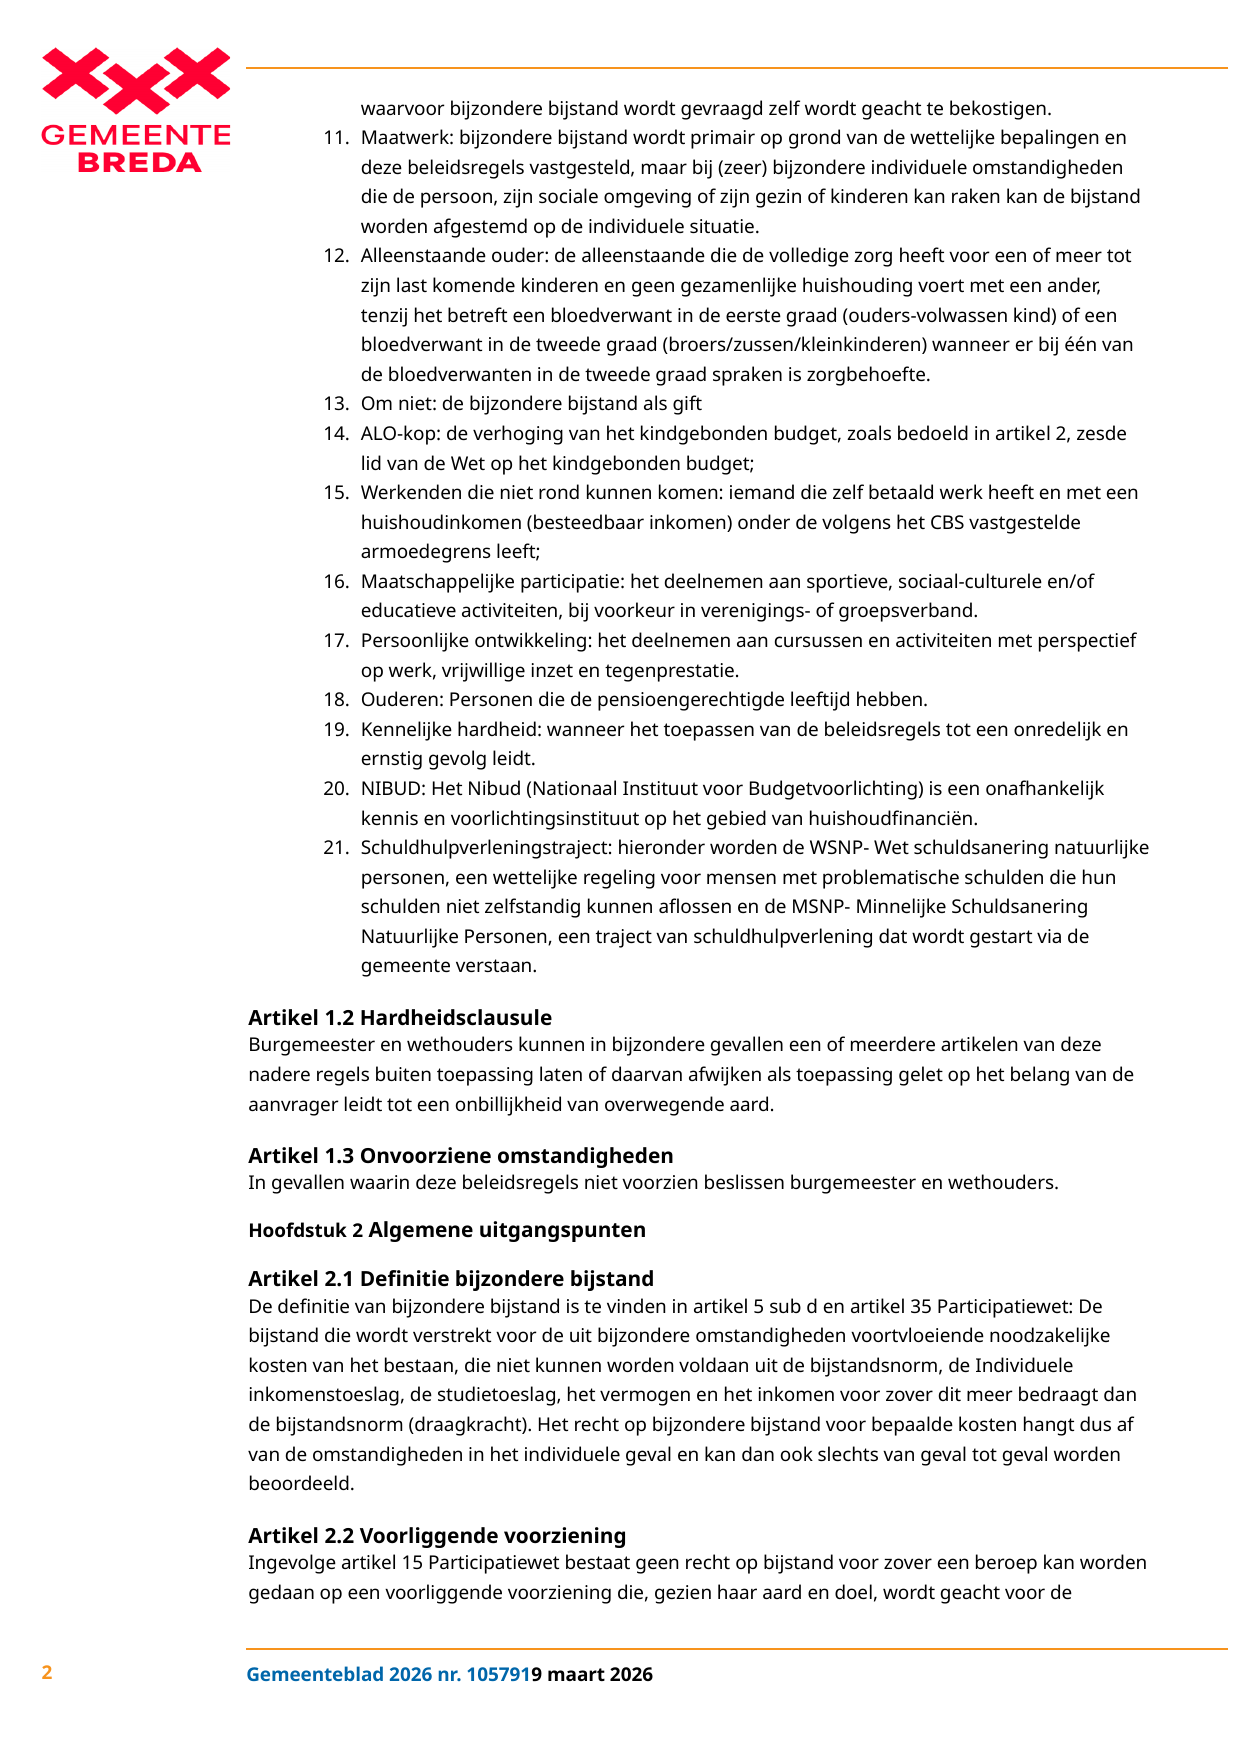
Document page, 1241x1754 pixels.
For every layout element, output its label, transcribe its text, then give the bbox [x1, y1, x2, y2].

text Artikel 2.2 Voorliggende voorziening [248, 1521, 1152, 1549]
text Artikel 1.3 Onvoorziene omstandigheden [248, 1141, 1152, 1169]
list Persoonlijke ontwikkeling: het deelnemen aan cursussen en activiteiten met perspectief op werk, vrijwillige inzet en tegenprestatie. [323, 627, 1152, 683]
list Werkenden die niet rond kunnen komen: iemand die zelf betaald werk heeft en met een huishoudinkomen (besteedbaar inkomen) onder de volgens het CBS vastgestelde armoedegrens leeft; [323, 479, 1152, 564]
text De definitie van bijzondere bijstand is te vinden in artikel 5 sub d en artikel 35 Participatiewet: De bijstand die wordt verstrekt voor de uit bijzondere omstandigheden voortvloeiende noodzakelijke kosten van het bestaan, die niet kunnen worden voldaan uit de bijstandsnorm, de Individuele inkomenstoeslag, de studietoeslag, het vermogen en het inkomen voor zover dit meer bedraagt dan de bijstandsnorm (draagkracht). Het recht op bijzondere bijstand voor bepaalde kosten hangt dus af van de omstandigheden in het individuele geval en kan dan ook slechts van geval tot geval worden beoordeeld. [248, 1293, 1152, 1496]
list waarvoor bijzondere bijstand wordt gevraagd zelf wordt geacht te bekostigen. [323, 95, 1152, 121]
list Om niet: de bijzondere bijstand als gift [323, 391, 1152, 416]
list NIBUD: Het Nibud (Nationaal Instituut voor Budgetvoorlichting) is een onafhankelijk kennis en voorlichtingsinstituut op het gebied van huishoudfinanciën. [323, 775, 1152, 831]
list Maatwerk: bijzondere bijstand wordt primair op grond van de wettelijke bepalingen en deze beleidsregels vastgesteld, maar bij (zeer) bijzondere individuele omstandigheden die de persoon, zijn sociale omgeving of zijn gezin of kinderen kan raken kan de bijstand worden afgestemd op de individuele situatie. [323, 124, 1152, 239]
text Hoofdstuk 2 Algemene uitgangspunten [248, 1215, 1152, 1244]
text Ingevolge artikel 15 Participatiewet bestaat geen recht op bijstand voor zover een beroep kan worden gedaan op een voorliggende voorziening die, gezien haar aard en doel, wordt geacht voor de [248, 1549, 1152, 1604]
list Schuldhulpverleningstraject: hieronder worden de WSNP- Wet schuldsanering natuurlijke personen, een wettelijke regeling voor mensen met problematische schulden die hun schulden niet zelfstandig kunnen aflossen en de MSNP- Minnelijke Schuldsanering Natuurlijke Personen, een traject van schuldhulpverlening dat wordt gestart via de gemeente verstaan. [323, 834, 1152, 978]
text In gevallen waarin deze beleidsregels niet voorzien beslissen burgemeester en wethouders. [248, 1169, 1152, 1195]
text Artikel 2.1 Definitie bijzondere bijstand [248, 1264, 1152, 1293]
text Artikel 1.2 Hardheidsclausule [248, 1003, 1152, 1032]
picture [41, 47, 231, 172]
list ALO-kop: de verhoging van het kindgebonden budget, zoals bedoeld in artikel 2, zesde lid van de Wet op het kindgebonden budget; [323, 420, 1152, 476]
list Maatschappelijke participatie: het deelnemen aan sportieve, sociaal-culturele en/of educatieve activiteiten, bij voorkeur in verenigings- of groepsverband. [323, 568, 1152, 623]
list Kennelijke hardheid: wanneer het toepassen van de beleidsregels tot een onredelijk en ernstig gevolg leidt. [323, 716, 1152, 771]
text Burgemeester en wethouders kunnen in bijzondere gevallen een of meerdere artikelen van deze nadere regels buiten toepassing laten of daarvan afwijken als toepassing gelet op het belang van de aanvrager leidt tot een onbillijkheid van overwegende aard. [248, 1032, 1152, 1116]
list Ouderen: Personen die de pensioengerechtigde leeftijd hebben. [323, 686, 1152, 712]
list Alleenstaande ouder: de alleenstaande die de volledige zorg heeft voor een of meer tot zijn last komende kinderen en geen gezamenlijke huishouding voert met een ander, tenzij het betreft een bloedverwant in de eerste graad (ouders-volwassen kind) of een bloedverwant in de tweede graad (broers/zussen/kleinkinderen) wanneer er bij één van de bloedverwanten in de tweede graad spraken is zorgbehoefte. [323, 243, 1152, 387]
